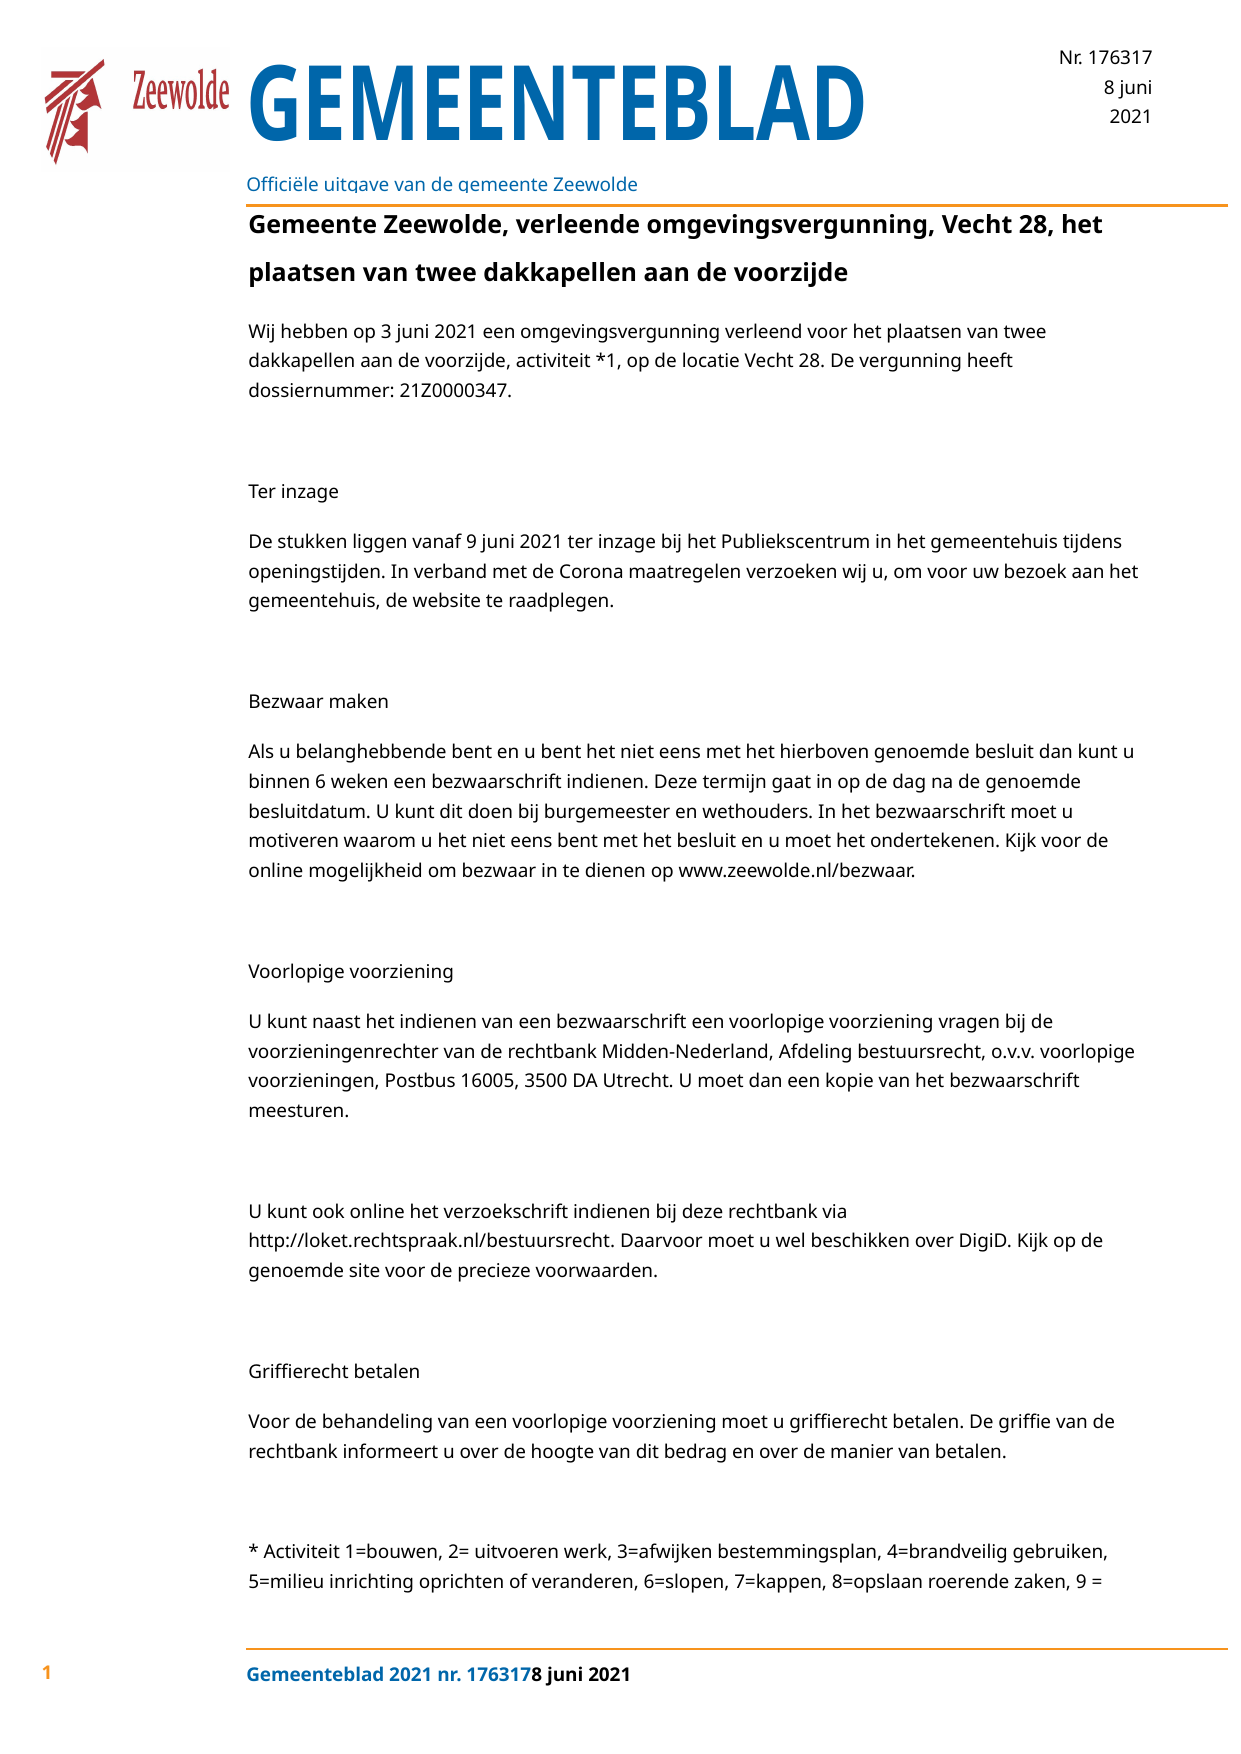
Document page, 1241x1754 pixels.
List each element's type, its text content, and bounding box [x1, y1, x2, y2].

text Gemeente Zeewolde, verleende omgevingsvergunning, Vecht 28, het plaatsen van twee dakkapellen aan de voorzijde [248, 207, 1152, 288]
text Bezwaar maken [248, 688, 1152, 714]
text * Activiteit 1=bouwen, 2= uitvoeren werk, 3=afwijken bestemmingsplan, 4=brandveilig gebruiken, 5=milieu inrichting oprichten of veranderen, 6=slopen, 7=kappen, 8=opslaan roerende zaken, 9 = [248, 1539, 1152, 1594]
text Als u belanghebbende bent en u bent het niet eens met het hierboven genoemde besluit dan kunt u binnen 6 weken een bezwaarschrift indienen. Deze termijn gaat in op de dag na de genoemde besluitdatum. U kunt dit doen bij burgemeester en wethouders. In het bezwaarschrift moet u motiveren waarom u het niet eens bent met het besluit en u moet het ondertekenen. Kijk voor de online mogelijkheid om bezwaar in te dienen op www.zeewolde.nl/bezwaar. [248, 739, 1152, 883]
text Ter inzage [248, 478, 1152, 504]
text Wij hebben op 3 juni 2021 een omgevingsvergunning verleend voor het plaatsen van twee dakkapellen aan de voorzijde, activiteit *1, op de locatie Vecht 28. De vergunning heeft dossiernummer: 21Z0000347. [248, 318, 1152, 403]
text U kunt naast het indienen van een bezwaarschrift een voorlopige voorziening vragen bij de voorzieningenrechter van de rechtbank Midden-Nederland, Afdeling bestuursrecht, o.v.v. voorlopige voorzieningen, Postbus 16005, 3500 DA Utrecht. U moet dan een kopie van het bezwaarschrift meesturen. [248, 1008, 1152, 1123]
text Voorlopige voorziening [248, 958, 1152, 984]
text De stukken liggen vanaf 9 juni 2021 ter inzage bij het Publiekscentrum in het gemeentehuis tijdens openingstijden. In verband met de Corona maatregelen verzoeken wij u, om voor uw bezoek aan het gemeentehuis, de website te raadplegen. [248, 528, 1152, 613]
text Griffierecht betalen [248, 1358, 1152, 1384]
picture [41, 47, 231, 172]
text Voor de behandeling van een voorlopige voorziening moet u griffierecht betalen. De griffie van de rechtbank informeert u over de hoogte van dit bedrag en over de manier van betalen. [248, 1408, 1152, 1464]
text U kunt ook online het verzoekschrift indienen bij deze rechtbank via http://loket.rechtspraak.nl/bestuursrecht. Daarvoor moet u wel beschikken over DigiD. Kijk op de genoemde site voor de precieze voorwaarden. [248, 1198, 1152, 1283]
